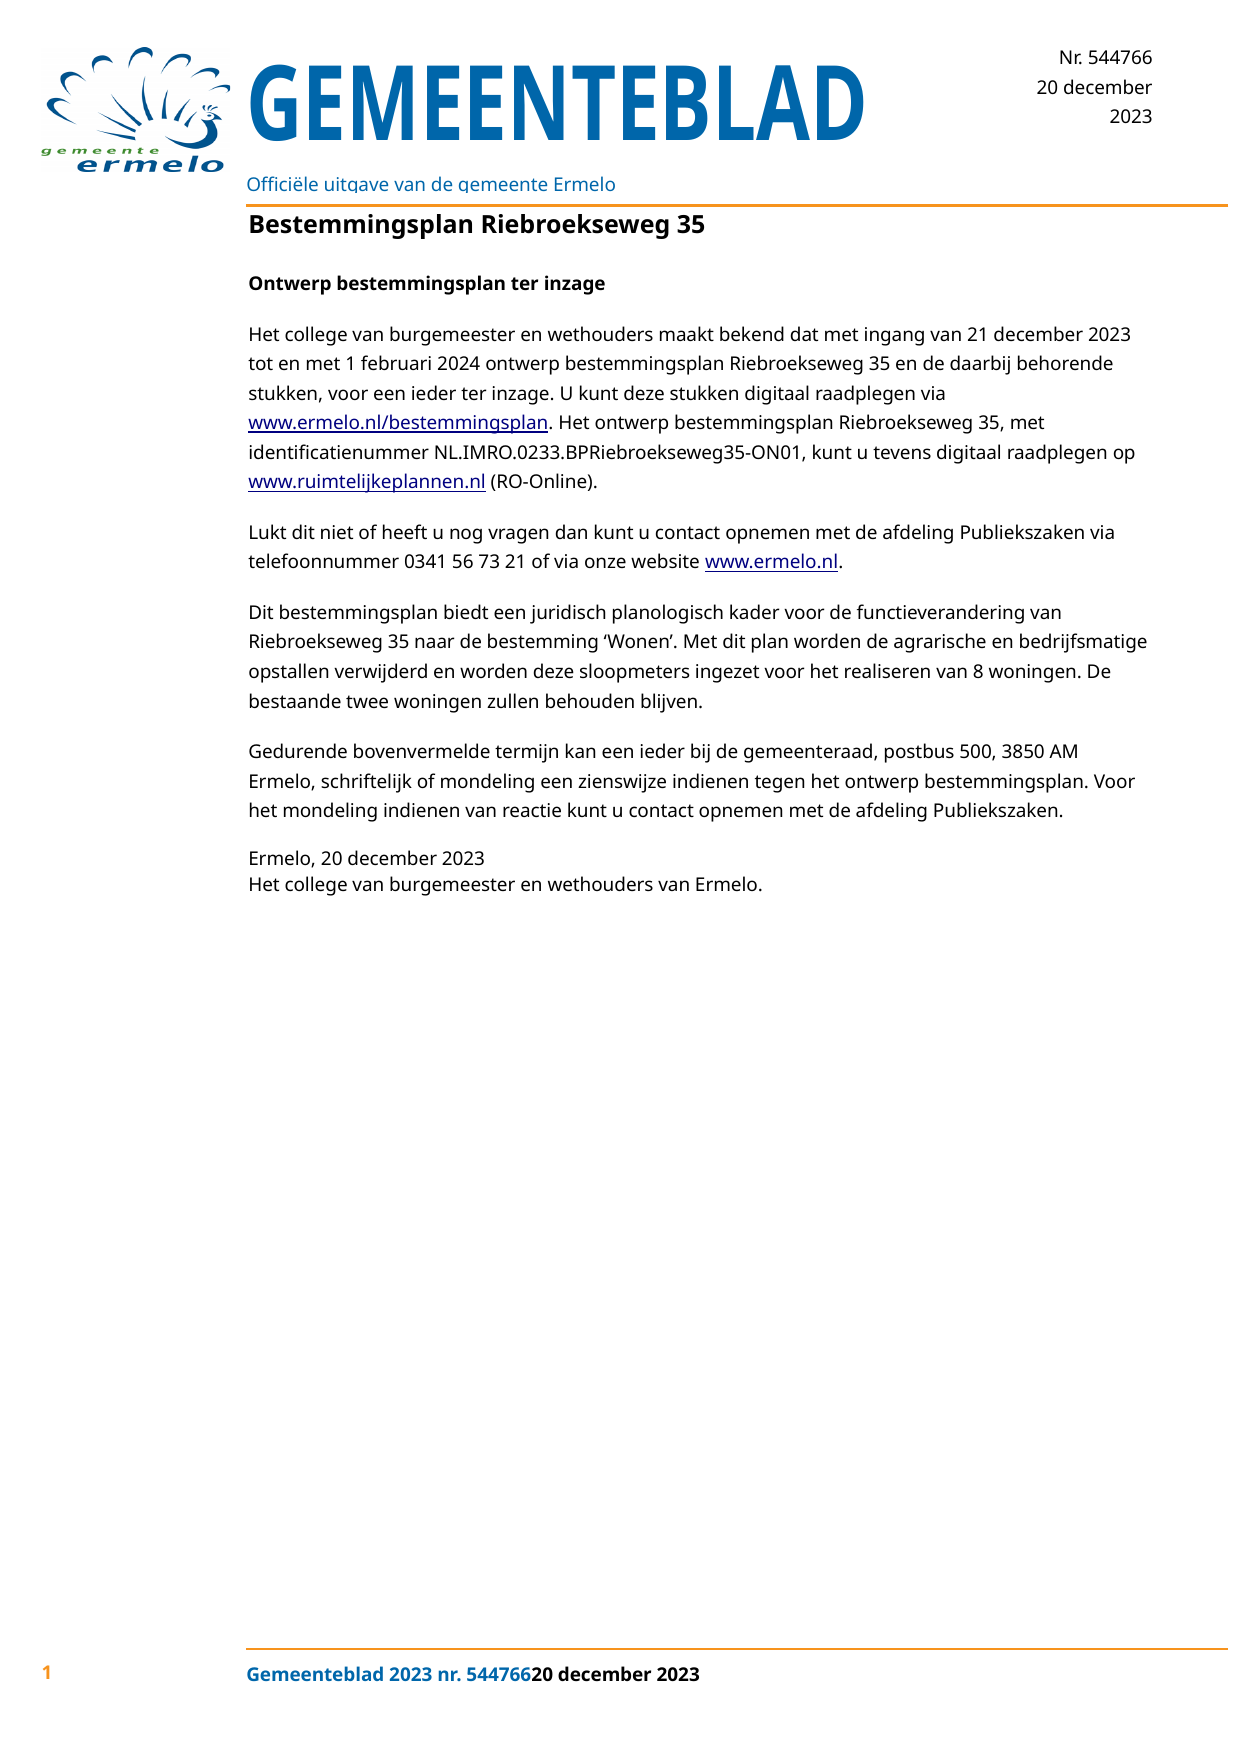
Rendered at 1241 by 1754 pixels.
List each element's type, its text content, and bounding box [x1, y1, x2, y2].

text Bestemmingsplan Riebroekseweg 35 [248, 207, 1152, 241]
text Het college van burgemeester en wethouders van Ermelo. [248, 871, 1152, 897]
text Het college van burgemeester en wethouders maakt bekend dat met ingang van 21 december 2023 tot en met 1 februari 2024 ontwerp bestemmingsplan Riebroekseweg 35 en de daarbij behorende stukken, voor een ieder ter inzage. U kunt deze stukken digitaal raadplegen via www.ermelo.nl/bestemmingsplan. Het ontwerp bestemmingsplan Riebroekseweg 35, met identificatienummer NL.IMRO.0233.BPRiebroekseweg35-ON01, kunt u tevens digitaal raadplegen op www.ruimtelijkeplannen.nl (RO-Online). [248, 321, 1152, 494]
text Dit bestemmingsplan biedt een juridisch planologisch kader voor de functieverandering van Riebroekseweg 35 naar de bestemming ‘Wonen’. Met dit plan worden de agrarische en bedrijfsmatige opstallen verwijderd en worden deze sloopmeters ingezet voor het realiseren van 8 woningen. De bestaande twee woningen zullen behouden blijven. [248, 599, 1152, 713]
text Lukt dit niet of heeft u nog vragen dan kunt u contact opnemen met de afdeling Publiekszaken via telefoonnummer 0341 56 73 21 of via onze website www.ermelo.nl. [248, 519, 1152, 574]
text Ermelo, 20 december 2023 [248, 845, 1152, 871]
text Ontwerp bestemmingsplan ter inzage [248, 270, 1152, 296]
text Gedurende bovenvermelde termijn kan een ieder bij de gemeenteraad, postbus 500, 3850 AM Ermelo, schriftelijk of mondeling een zienswijze indienen tegen het ontwerp bestemmingsplan. Voor het mondeling indienen van reactie kunt u contact opnemen met de afdeling Publiekszaken. [248, 738, 1152, 823]
picture [41, 47, 231, 172]
